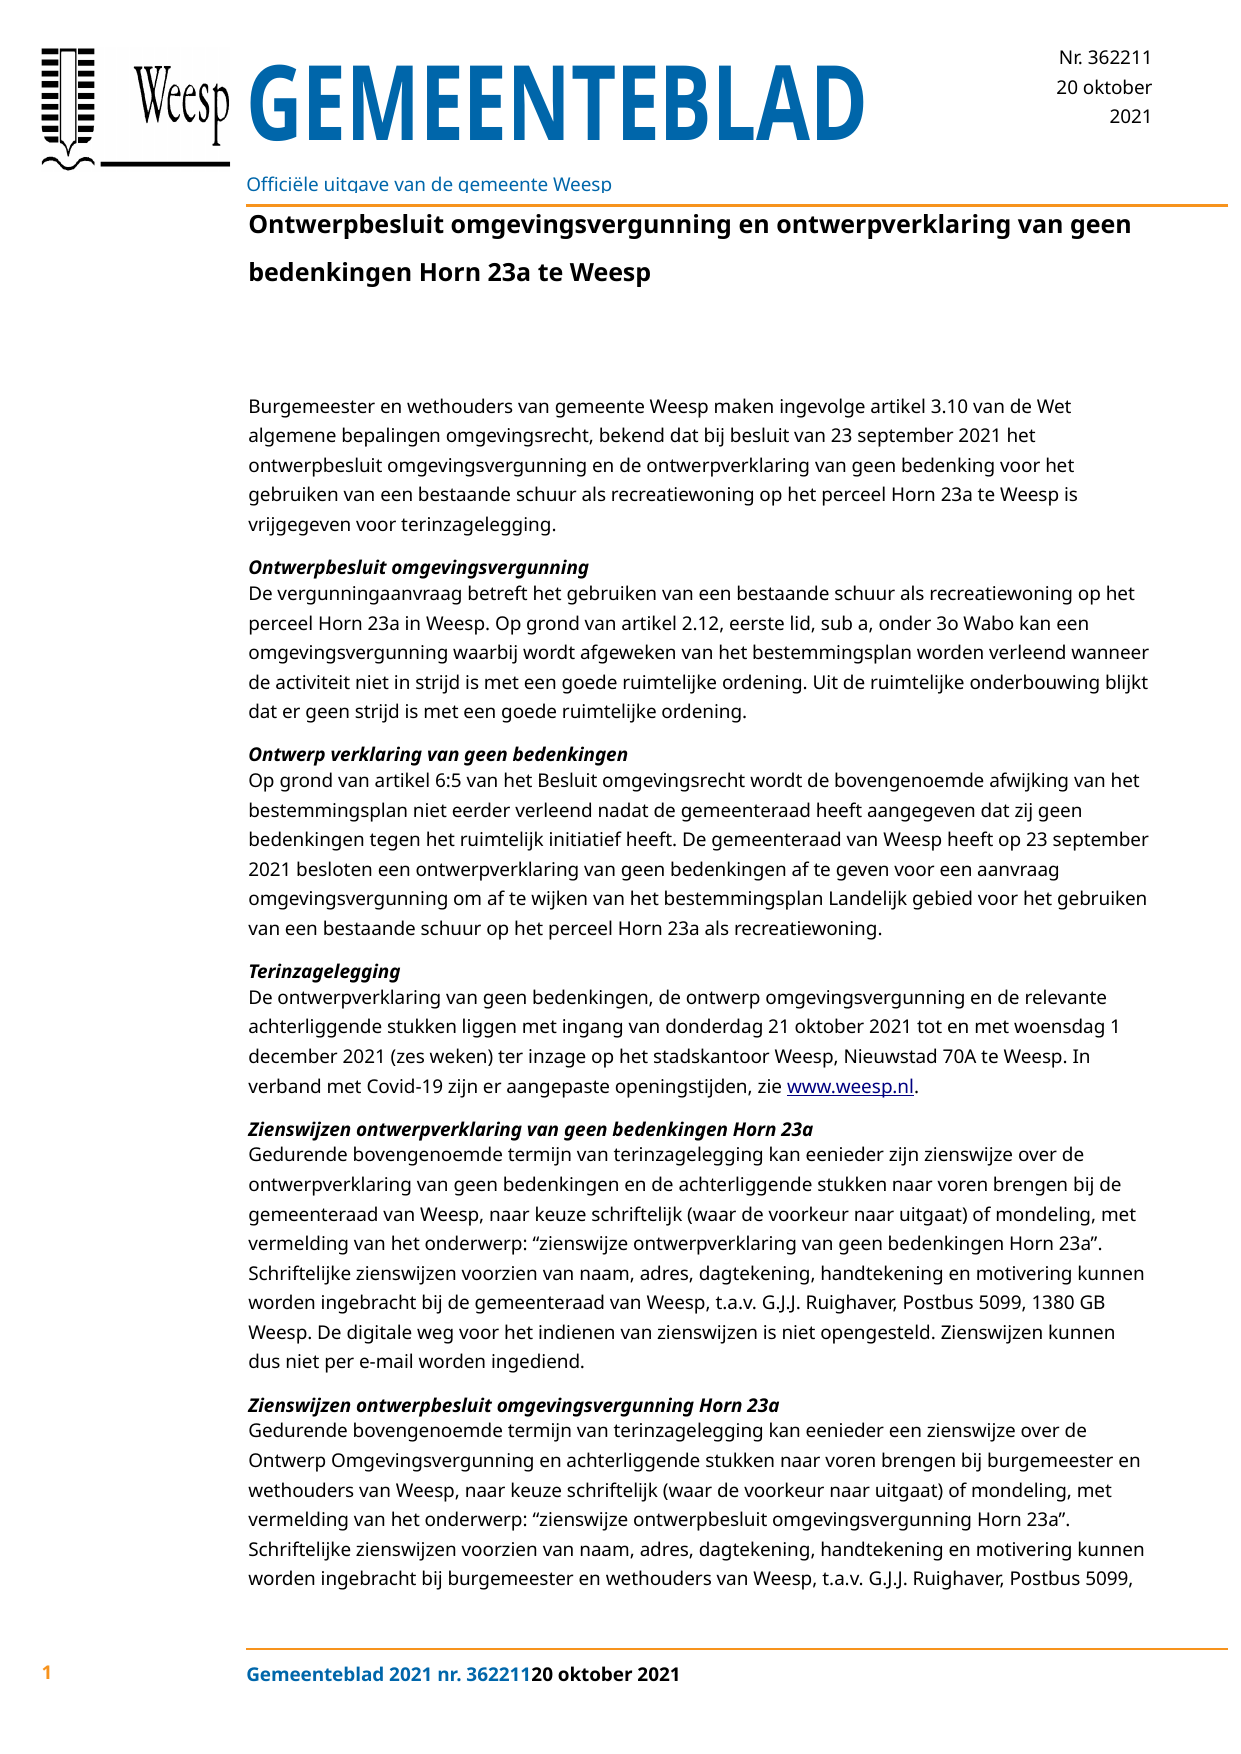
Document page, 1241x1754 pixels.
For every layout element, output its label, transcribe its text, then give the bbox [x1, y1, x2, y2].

text Ontwerpbesluit omgevingsvergunning [248, 554, 1152, 580]
text De ontwerpverklaring van geen bedenkingen, de ontwerp omgevingsvergunning en de relevante achterliggende stukken liggen met ingang van donderdag 21 oktober 2021 tot en met woensdag 1 december 2021 (zes weken) ter inzage op het stadskantoor Weesp, Nieuwstad 70A te Weesp. In verband met Covid-19 zijn er aangepaste openingstijden, zie www.weesp.nl. [248, 984, 1152, 1098]
text Zienswijzen ontwerpbesluit omgevingsvergunning Horn 23a [248, 1392, 1152, 1418]
text Gedurende bovengenoemde termijn van terinzagelegging kan eenieder een zienswijze over de Ontwerp Omgevingsvergunning en achterliggende stukken naar voren brengen bij burgemeester en wethouders van Weesp, naar keuze schriftelijk (waar de voorkeur naar uitgaat) of mondeling, met vermelding van het onderwerp: “zienswijze ontwerpbesluit omgevingsvergunning Horn 23a”. Schriftelijke zienswijzen voorzien van naam, adres, dagtekening, handtekening en motivering kunnen worden ingebracht bij burgemeester en wethouders van Weesp, t.a.v. G.J.J. Ruighaver, Postbus 5099, [248, 1418, 1152, 1591]
text De vergunningaanvraag betreft het gebruiken van een bestaande schuur als recreatiewoning op het perceel Horn 23a in Weesp. Op grond van artikel 2.12, eerste lid, sub a, onder 3o Wabo kan een omgevingsvergunning waarbij wordt afgeweken van het bestemmingsplan worden verleend wanneer de activiteit niet in strijd is met een goede ruimtelijke ordening. Uit de ruimtelijke onderbouwing blijkt dat er geen strijd is met een goede ruimtelijke ordening. [248, 580, 1152, 724]
text Ontwerpbesluit omgevingsvergunning en ontwerpverklaring van geen bedenkingen Horn 23a te Weesp [248, 207, 1152, 288]
text Zienswijzen ontwerpverklaring van geen bedenkingen Horn 23a [248, 1116, 1152, 1142]
text Op grond van artikel 6:5 van het Besluit omgevingsrecht wordt de bovengenoemde afwijking van het bestemmingsplan niet eerder verleend nadat de gemeenteraad heeft aangegeven dat zij geen bedenkingen tegen het ruimtelijk initiatief heeft. De gemeenteraad van Weesp heeft op 23 september 2021 besloten een ontwerpverklaring van geen bedenkingen af te geven voor een aanvraag omgevingsvergunning om af te wijken van het bestemmingsplan Landelijk gebied voor het gebruiken van een bestaande schuur op het perceel Horn 23a als recreatiewoning. [248, 767, 1152, 941]
text Burgemeester en wethouders van gemeente Weesp maken ingevolge artikel 3.10 van de Wet algemene bepalingen omgevingsrecht, bekend dat bij besluit van 23 september 2021 het ontwerpbesluit omgevingsvergunning en de ontwerpverklaring van geen bedenking voor het gebruiken van een bestaande schuur als recreatiewoning op het perceel Horn 23a te Weesp is vrijgegeven voor terinzagelegging. [248, 393, 1152, 537]
text Ontwerp verklaring van geen bedenkingen [248, 742, 1152, 767]
text Gedurende bovengenoemde termijn van terinzagelegging kan eenieder zijn zienswijze over de ontwerpverklaring van geen bedenkingen en de achterliggende stukken naar voren brengen bij de gemeenteraad van Weesp, naar keuze schriftelijk (waar de voorkeur naar uitgaat) of mondeling, met vermelding van het onderwerp: “zienswijze ontwerpverklaring van geen bedenkingen Horn 23a”. Schriftelijke zienswijzen voorzien van naam, adres, dagtekening, handtekening en motivering kunnen worden ingebracht bij de gemeenteraad van Weesp, t.a.v. G.J.J. Ruighaver, Postbus 5099, 1380 GB Weesp. De digitale weg voor het indienen van zienswijzen is niet opengesteld. Zienswijzen kunnen dus niet per e-mail worden ingediend. [248, 1142, 1152, 1374]
picture [41, 47, 231, 172]
text Terinzagelegging [248, 958, 1152, 984]
